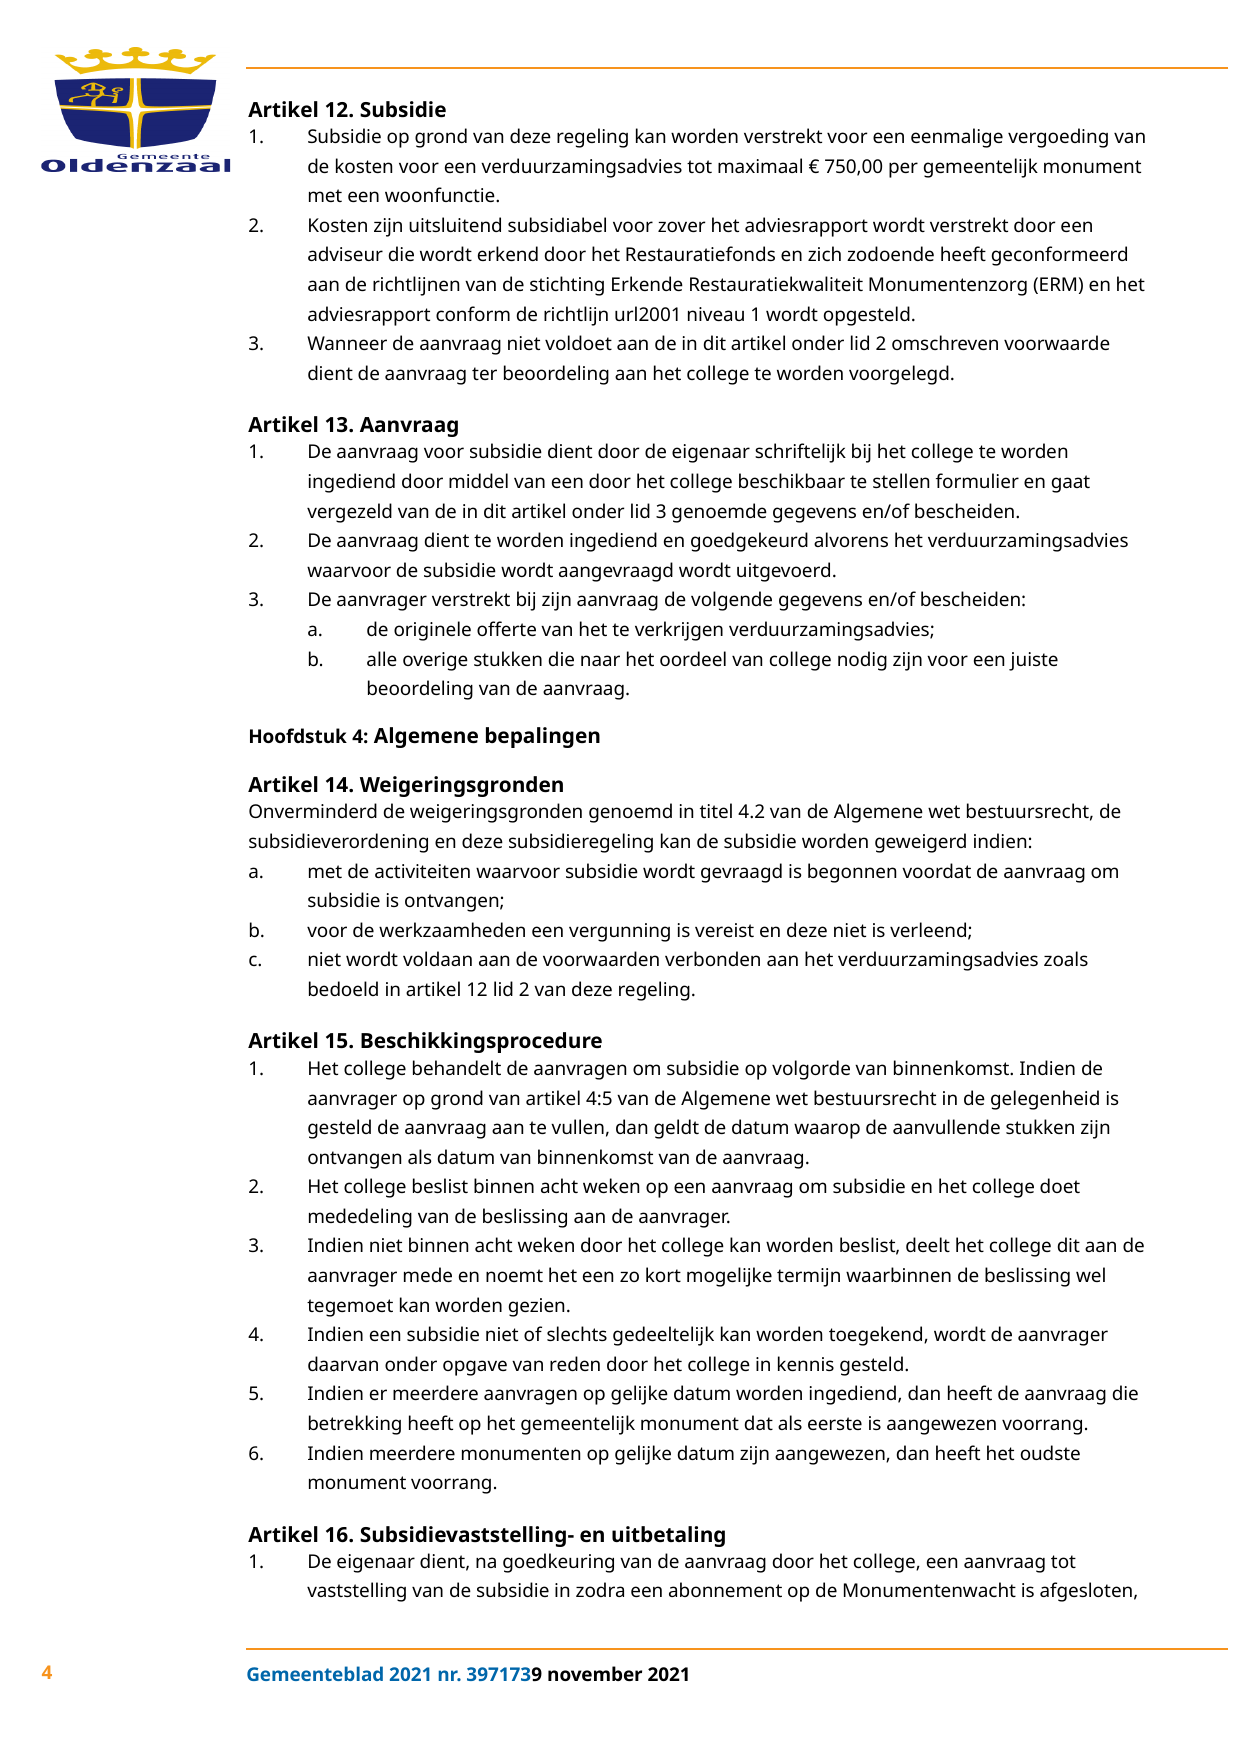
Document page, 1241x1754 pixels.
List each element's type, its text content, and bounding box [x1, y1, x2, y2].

list alle overige stukken die naar het oordeel van college nodig zijn voor een juiste beoordeling van de aanvraag. [307, 646, 1152, 701]
list De aanvraag voor subsidie dient door de eigenaar schriftelijk bij het college te worden ingediend door middel van een door het college beschikbaar te stellen formulier en gaat vergezeld van de in dit artikel onder lid 3 genoemde gegevens en/of bescheiden. [248, 439, 1152, 524]
text Onverminderd de weigeringsgronden genoemd in titel 4.2 van de Algemene wet bestuursrecht, de subsidieverordening en deze subsidieregeling kan de subsidie worden geweigerd indien: [248, 799, 1152, 854]
text Artikel 13. Aanvraag [248, 410, 1152, 439]
list met de activiteiten waarvoor subsidie wordt gevraagd is begonnen voordat de aanvraag om subsidie is ontvangen; [248, 858, 1152, 913]
list De eigenaar dient, na goedkeuring van de aanvraag door het college, een aanvraag tot vaststelling van de subsidie in zodra een abonnement op de Monumentenwacht is afgesloten, [248, 1548, 1152, 1603]
list Het college beslist binnen acht weken op een aanvraag om subsidie en het college doet mededeling van de beslissing aan de aanvrager. [248, 1173, 1152, 1229]
list Het college behandelt de aanvragen om subsidie op volgorde van binnenkomst. Indien de aanvrager op grond van artikel 4:5 van de Algemene wet bestuursrecht in de gelegenheid is gesteld de aanvraag aan te vullen, dan geldt de datum waarop de aanvullende stukken zijn ontvangen als datum van binnenkomst van de aanvraag. [248, 1055, 1152, 1169]
list de originele offerte van het te verkrijgen verduurzamingsadvies; [307, 616, 1152, 642]
picture [41, 47, 231, 172]
text Hoofdstuk 4: Algemene bepalingen [248, 721, 1152, 749]
list niet wordt voldaan aan de voorwaarden verbonden aan het verduurzamingsadvies zoals bedoeld in artikel 12 lid 2 van deze regeling. [248, 947, 1152, 1002]
text Artikel 16. Subsidievaststelling- en uitbetaling [248, 1520, 1152, 1548]
list Wanneer de aanvraag niet voldoet aan de in dit artikel onder lid 2 omschreven voorwaarde dient de aanvraag ter beoordeling aan het college te worden voorgelegd. [248, 330, 1152, 386]
text Artikel 14. Weigeringsgronden [248, 770, 1152, 799]
list Kosten zijn uitsluitend subsidiabel voor zover het adviesrapport wordt verstrekt door een adviseur die wordt erkend door het Restauratiefonds en zich zodoende heeft geconformeerd aan de richtlijnen van de stichting Erkende Restauratiekwaliteit Monumentenzorg (ERM) en het adviesrapport conform de richtlijn url2001 niveau 1 wordt opgesteld. [248, 212, 1152, 326]
list Indien niet binnen acht weken door het college kan worden beslist, deelt het college dit aan de aanvrager mede en noemt het een zo kort mogelijke termijn waarbinnen de beslissing wel tegemoet kan worden gezien. [248, 1233, 1152, 1317]
list De aanvraag dient te worden ingediend en goedgekeurd alvorens het verduurzamingsadvies waarvoor de subsidie wordt aangevraagd wordt uitgevoerd. [248, 527, 1152, 583]
text Artikel 15. Beschikkingsprocedure [248, 1027, 1152, 1055]
list Subsidie op grond van deze regeling kan worden verstrekt voor een eenmalige vergoeding van de kosten voor een verduurzamingsadvies tot maximaal € 750,00 per gemeentelijk monument met een woonfunctie. [248, 123, 1152, 208]
text Artikel 12. Subsidie [248, 95, 1152, 123]
list voor de werkzaamheden een vergunning is vereist en deze niet is verleend; [248, 917, 1152, 943]
list Indien meerdere monumenten op gelijke datum zijn aangewezen, dan heeft het oudste monument voorrang. [248, 1440, 1152, 1495]
list Indien een subsidie niet of slechts gedeeltelijk kan worden toegekend, wordt de aanvrager daarvan onder opgave van reden door het college in kennis gesteld. [248, 1321, 1152, 1377]
list Indien er meerdere aanvragen op gelijke datum worden ingediend, dan heeft de aanvraag die betrekking heeft op het gemeentelijk monument dat als eerste is aangewezen voorrang. [248, 1381, 1152, 1436]
list De aanvrager verstrekt bij zijn aanvraag de volgende gegevens en/of bescheiden: [248, 587, 1152, 612]
